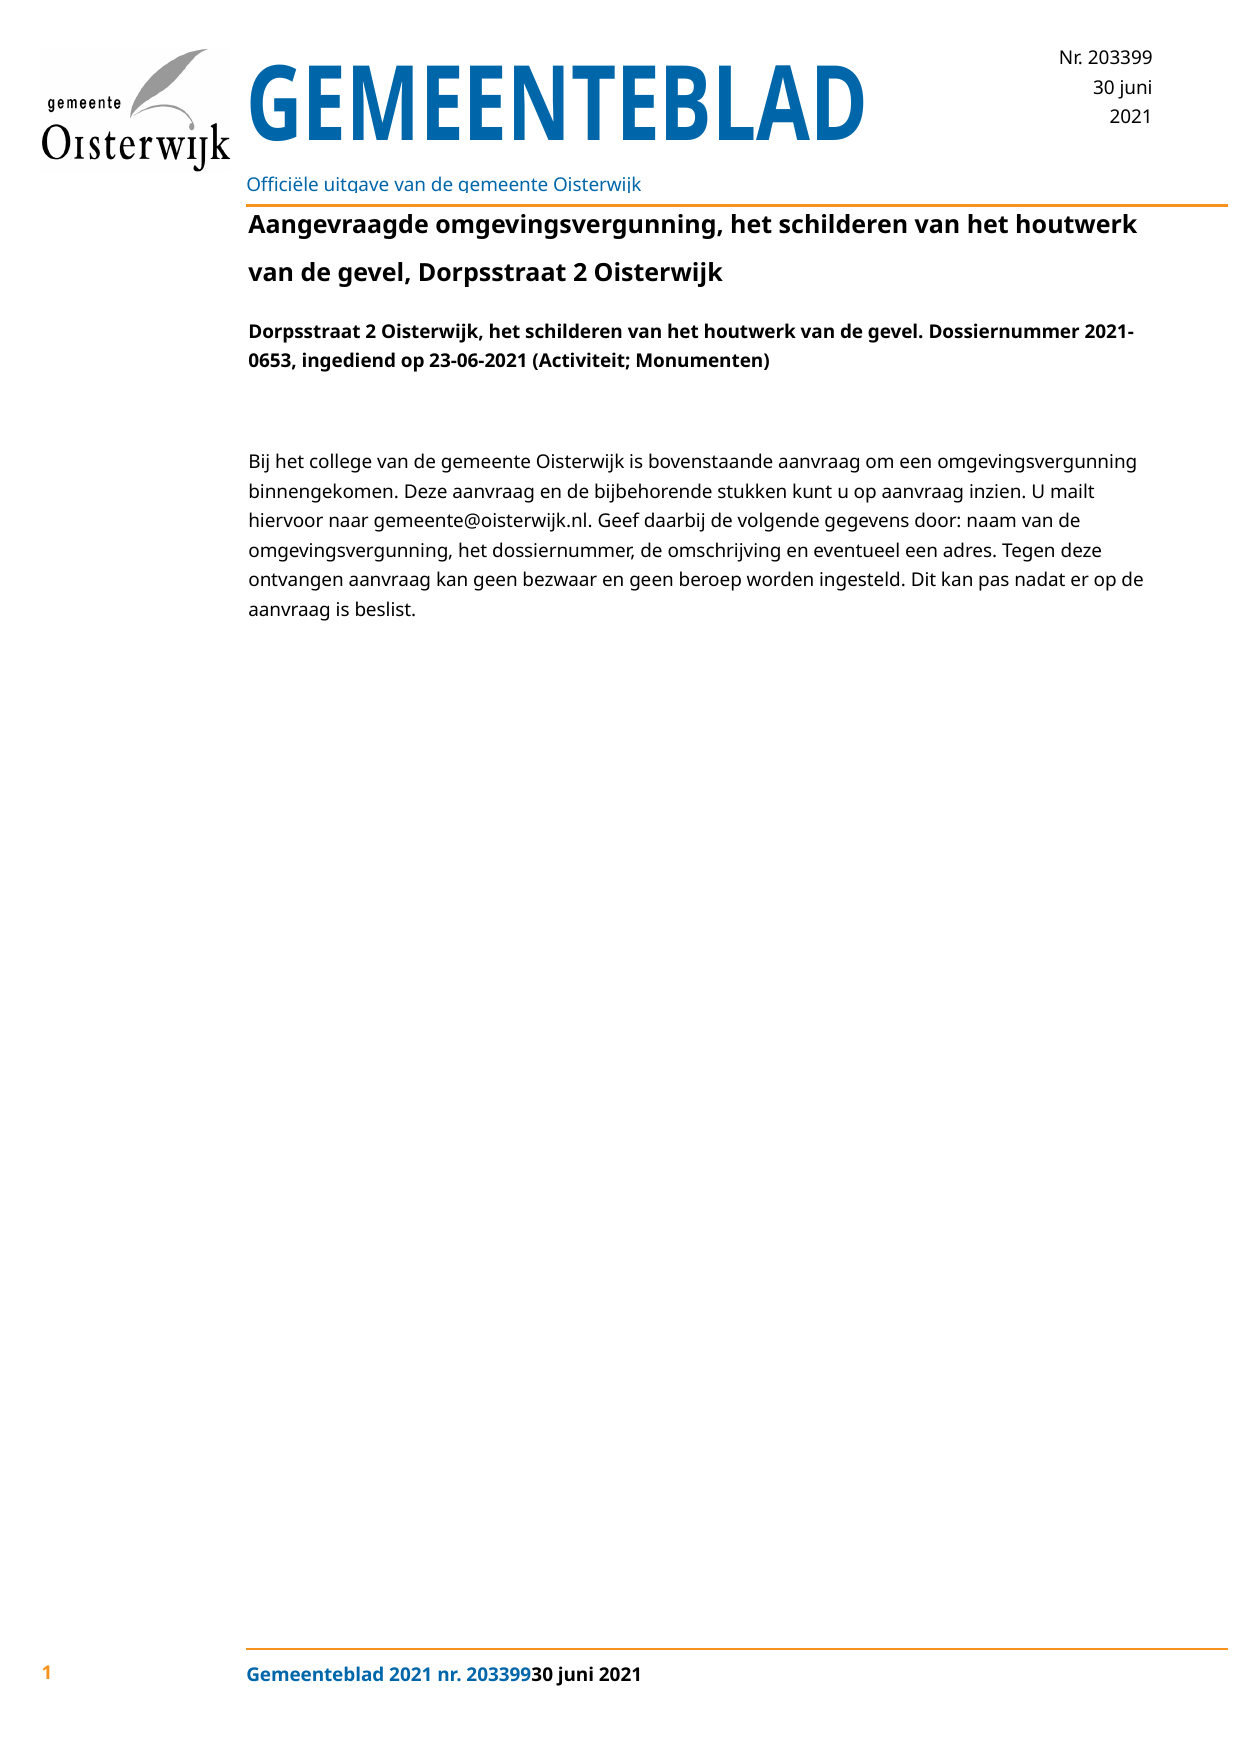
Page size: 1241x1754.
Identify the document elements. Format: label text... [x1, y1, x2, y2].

picture [41, 47, 231, 172]
text Dorpsstraat 2 Oisterwijk, het schilderen van het houtwerk van de gevel. Dossiernummer 2021-0653, ingediend op 23-06-2021 (Activiteit; Monumenten) [248, 318, 1152, 373]
text Bij het college van de gemeente Oisterwijk is bovenstaande aanvraag om een omgevingsvergunning binnengekomen. Deze aanvraag en de bijbehorende stukken kunt u op aanvraag inzien. U mailt hiervoor naar gemeente@oisterwijk.nl. Geef daarbij de volgende gegevens door: naam van de omgevingsvergunning, het dossiernummer, de omschrijving en eventueel een adres. Tegen deze ontvangen aanvraag kan geen bezwaar en geen beroep worden ingesteld. Dit kan pas nadat er op de aanvraag is beslist. [248, 448, 1152, 622]
text Aangevraagde omgevingsvergunning, het schilderen van het houtwerk van de gevel, Dorpsstraat 2 Oisterwijk [248, 207, 1152, 288]
